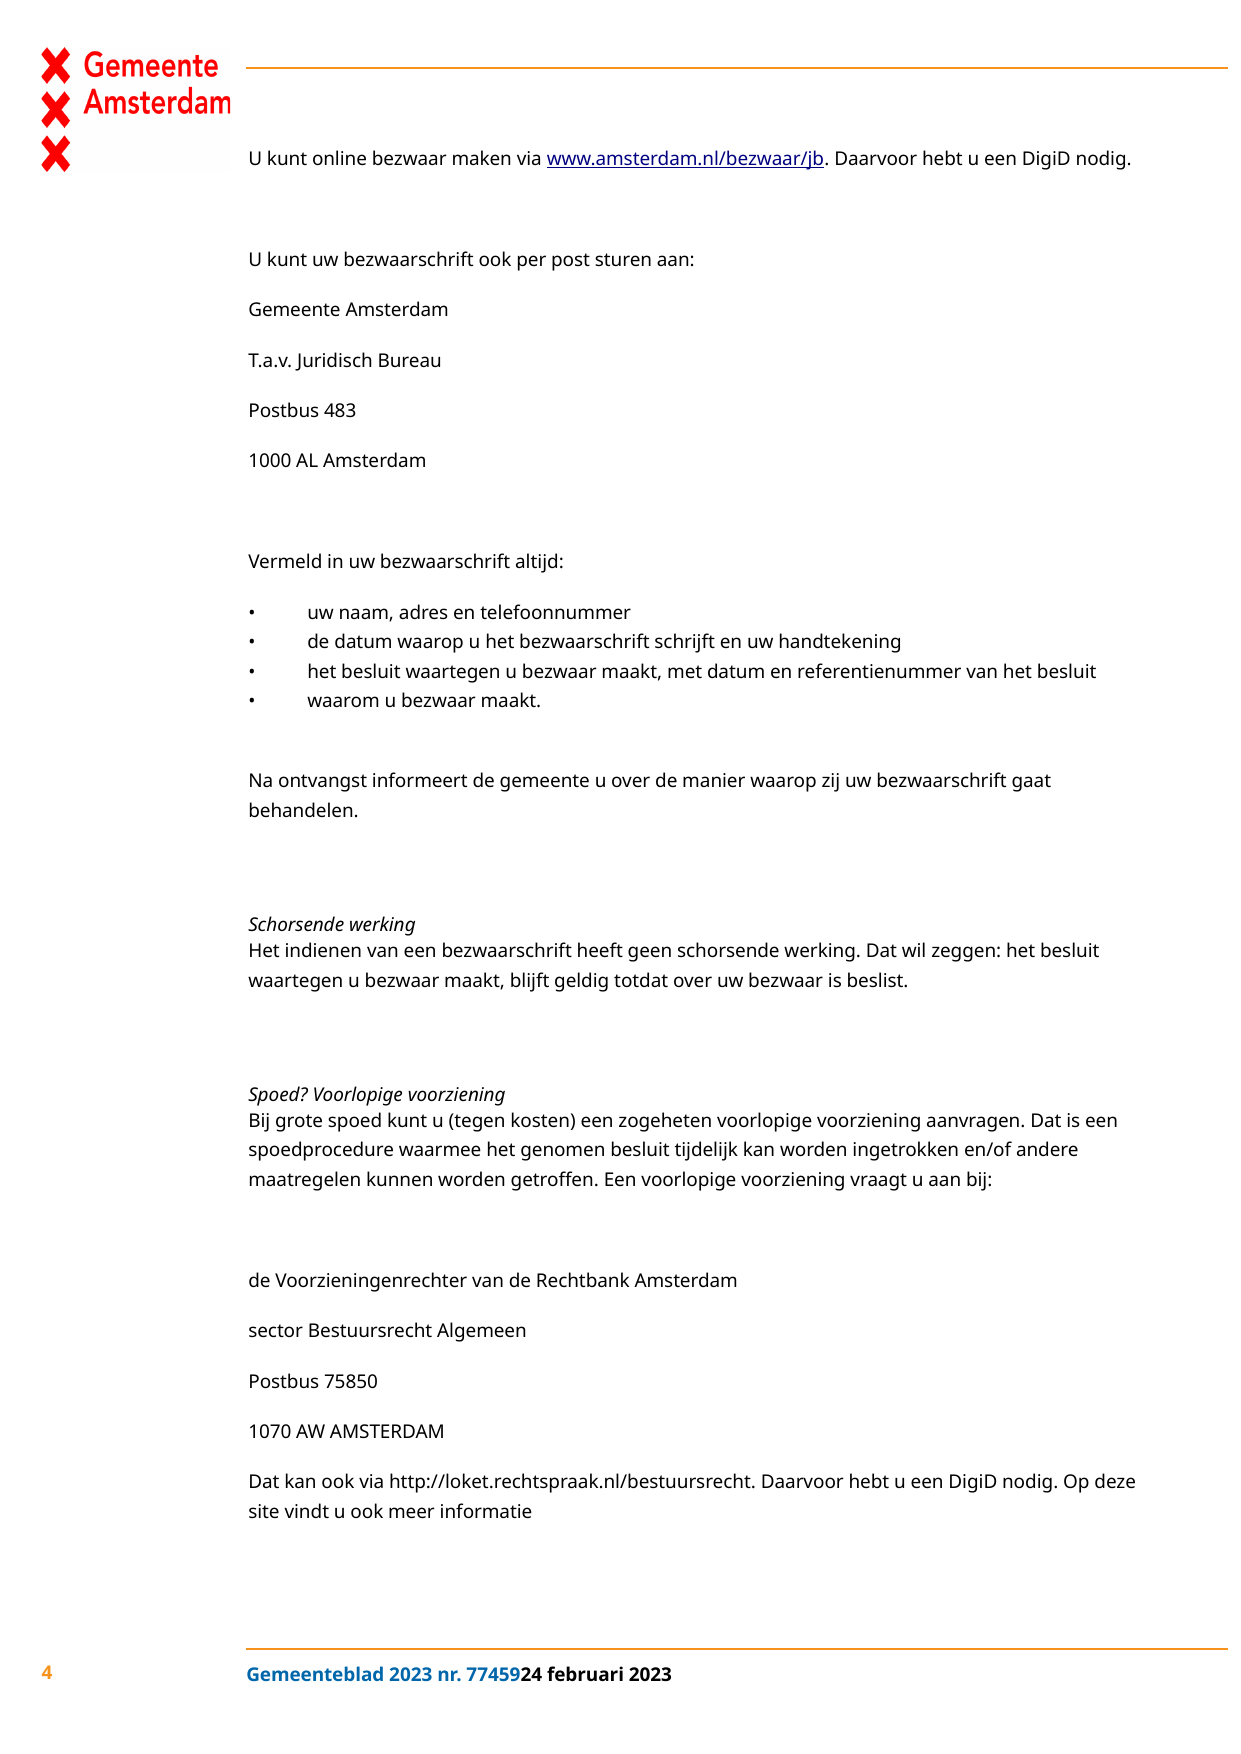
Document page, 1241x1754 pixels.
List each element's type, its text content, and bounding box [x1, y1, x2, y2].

text U kunt uw bezwaarschrift ook per post sturen aan: [248, 246, 1152, 272]
text Spoed? Voorlopige voorziening [248, 1081, 1152, 1107]
text de Voorzieningenrechter van de Rechtbank Amsterdam [248, 1267, 1152, 1293]
picture [41, 47, 231, 172]
text Postbus 483 [248, 397, 1152, 423]
text Het indienen van een bezwaarschrift heeft geen schorsende werking. Dat wil zeggen: het besluit waartegen u bezwaar maakt, blijft geldig totdat over uw bezwaar is beslist. [248, 937, 1152, 993]
text 1070 AW AMSTERDAM [248, 1418, 1152, 1444]
list de datum waarop u het bezwaarschrift schrijft en uw handtekening [248, 628, 1152, 654]
text Postbus 75850 [248, 1368, 1152, 1394]
list waarom u bezwaar maakt. [248, 688, 1152, 713]
text Vermeld in uw bezwaarschrift altijd: [248, 548, 1152, 574]
text Na ontvangst informeert de gemeente u over de manier waarop zij uw bezwaarschrift gaat behandelen. [248, 768, 1152, 823]
text Dat kan ook via http://loket.rechtspraak.nl/bestuursrecht. Daarvoor hebt u een DigiD nodig. Op deze site vindt u ook meer informatie [248, 1469, 1152, 1524]
text 1000 AL Amsterdam [248, 448, 1152, 473]
list het besluit waartegen u bezwaar maakt, met datum en referentienummer van het besluit [248, 658, 1152, 684]
text T.a.v. Juridisch Bureau [248, 347, 1152, 373]
text Schorsende werking [248, 912, 1152, 937]
text Gemeente Amsterdam [248, 296, 1152, 322]
text sector Bestuursrecht Algemeen [248, 1317, 1152, 1343]
text Bij grote spoed kunt u (tegen kosten) een zogeheten voorlopige voorziening aanvragen. Dat is een spoedprocedure waarmee het genomen besluit tijdelijk kan worden ingetrokken en/of andere maatregelen kunnen worden getroffen. Een voorlopige voorziening vraagt u aan bij: [248, 1107, 1152, 1192]
text U kunt online bezwaar maken via www.amsterdam.nl/bezwaar/jb. Daarvoor hebt u een DigiD nodig. [248, 145, 1152, 171]
list uw naam, adres en telefoonnummer [248, 599, 1152, 625]
